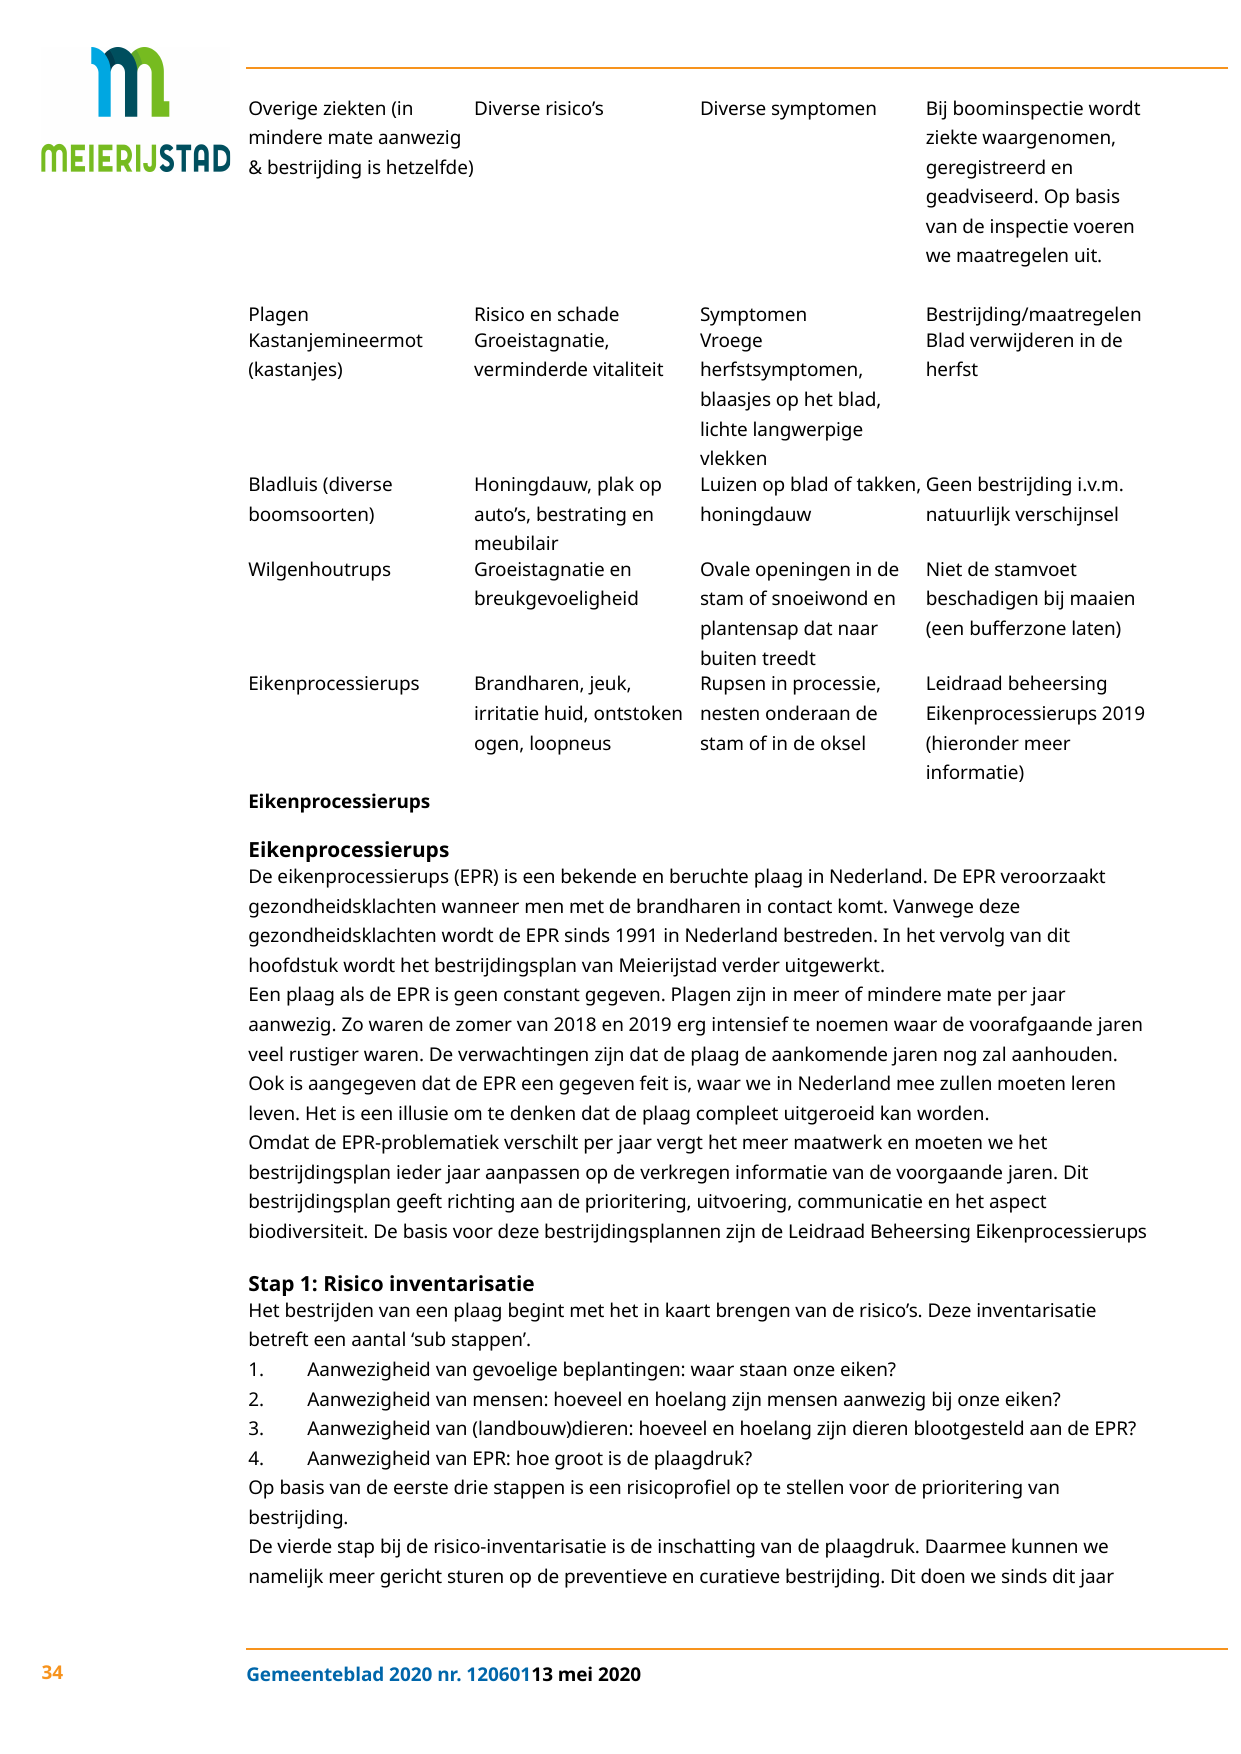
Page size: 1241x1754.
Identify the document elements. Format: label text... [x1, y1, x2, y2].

table_cell Eikenprocessierups [248, 671, 474, 785]
table_cell Bladluis (diverse boomsoorten) [248, 471, 474, 556]
table_cell Ovale openingen in de stam of snoeiwond en plantensap dat naar buiten treedt [700, 556, 926, 671]
table_cell Wilgenhoutrups [248, 556, 474, 671]
table_cell Geen bestrijding i.v.m. natuurlijk verschijnsel [926, 471, 1152, 556]
list Aanwezigheid van mensen: hoeveel en hoelang zijn mensen aanwezig bij onze eiken? [248, 1386, 1152, 1412]
table_cell Vroege herfstsymptomen, blaasjes op het blad, lichte langwerpige vlekken [700, 327, 926, 471]
table_cell Groeistagnatie en breukgevoeligheid [474, 556, 700, 671]
table_cell Groeistagnatie, verminderde vitaliteit [474, 327, 700, 471]
table_cell Brandharen, jeuk, irritatie huid, ontstoken ogen, loopneus [474, 671, 700, 785]
text Eikenprocessierups [248, 835, 1152, 863]
table_cell Kastanjemineermot (kastanjes) [248, 327, 474, 471]
picture [41, 47, 231, 172]
table_cell Honingdauw, plak op auto’s, bestrating en meubilair [474, 471, 700, 556]
text De vierde stap bij de risico-inventarisatie is de inschatting van de plaagdruk. Daarmee kunnen we namelijk meer gericht sturen op de preventieve en curatieve bestrijding. Dit doen we sinds dit jaar [248, 1534, 1152, 1589]
table_cell Diverse risico’s [474, 95, 700, 268]
table_cell Rupsen in processie, nesten onderaan de stam of in de oksel [700, 671, 926, 785]
table_header Symptomen [700, 301, 926, 327]
text Op basis van de eerste drie stappen is een risicoprofiel op te stellen voor de prioritering van bestrijding. [248, 1474, 1152, 1530]
table_header Plagen [248, 301, 474, 327]
table_cell Bij boominspectie wordt ziekte waargenomen, geregistreerd en geadviseerd. Op basis van de inspectie voeren we maatregelen uit. [926, 95, 1152, 268]
table_header Risico en schade [474, 301, 700, 327]
list Aanwezigheid van EPR: hoe groot is de plaagdruk? [248, 1445, 1152, 1471]
text Stap 1: Risico inventarisatie [248, 1269, 1152, 1297]
text Omdat de EPR-problematiek verschilt per jaar vergt het meer maatwerk en moeten we het bestrijdingsplan ieder jaar aanpassen op de verkregen informatie van de voorgaande jaren. Dit bestrijdingsplan geeft richting aan de prioritering, uitvoering, communicatie en het aspect biodiversiteit. De basis voor deze bestrijdingsplannen zijn de Leidraad Beheersing Eikenprocessierups [248, 1129, 1152, 1244]
list Aanwezigheid van gevoelige beplantingen: waar staan onze eiken? [248, 1356, 1152, 1382]
table_cell Niet de stamvoet beschadigen bij maaien (een bufferzone laten) [926, 556, 1152, 671]
text Het bestrijden van een plaag begint met het in kaart brengen van de risico’s. Deze inventarisatie betreft een aantal ‘sub stappen’. [248, 1297, 1152, 1352]
table_cell Diverse symptomen [700, 95, 926, 268]
list Aanwezigheid van (landbouw)dieren: hoeveel en hoelang zijn dieren blootgesteld aan de EPR? [248, 1415, 1152, 1441]
table_cell Luizen op blad of takken, honingdauw [700, 471, 926, 556]
text Een plaag als de EPR is geen constant gegeven. Plagen zijn in meer of mindere mate per jaar aanwezig. Zo waren de zomer van 2018 en 2019 erg intensief te noemen waar de voorafgaande jaren veel rustiger waren. De verwachtingen zijn dat de plaag de aankomende jaren nog zal aanhouden. Ook is aangegeven dat de EPR een gegeven feit is, waar we in Nederland mee zullen moeten leren leven. Het is een illusie om te denken dat de plaag compleet uitgeroeid kan worden. [248, 982, 1152, 1126]
table_cell Blad verwijderen in de herfst [926, 327, 1152, 471]
table_header Bestrijding/maatregelen [926, 301, 1152, 327]
table_cell Overige ziekten (in mindere mate aanwezig & bestrijding is hetzelfde) [248, 95, 474, 268]
text Eikenprocessierups [248, 788, 1152, 814]
text De eikenprocessierups (EPR) is een bekende en beruchte plaag in Nederland. De EPR veroorzaakt gezondheidsklachten wanneer men met de brandharen in contact komt. Vanwege deze gezondheidsklachten wordt de EPR sinds 1991 in Nederland bestreden. In het vervolg van dit hoofdstuk wordt het bestrijdingsplan van Meierijstad verder uitgewerkt. [248, 863, 1152, 978]
table_cell Leidraad beheersing Eikenprocessierups 2019 (hieronder meer informatie) [926, 671, 1152, 785]
